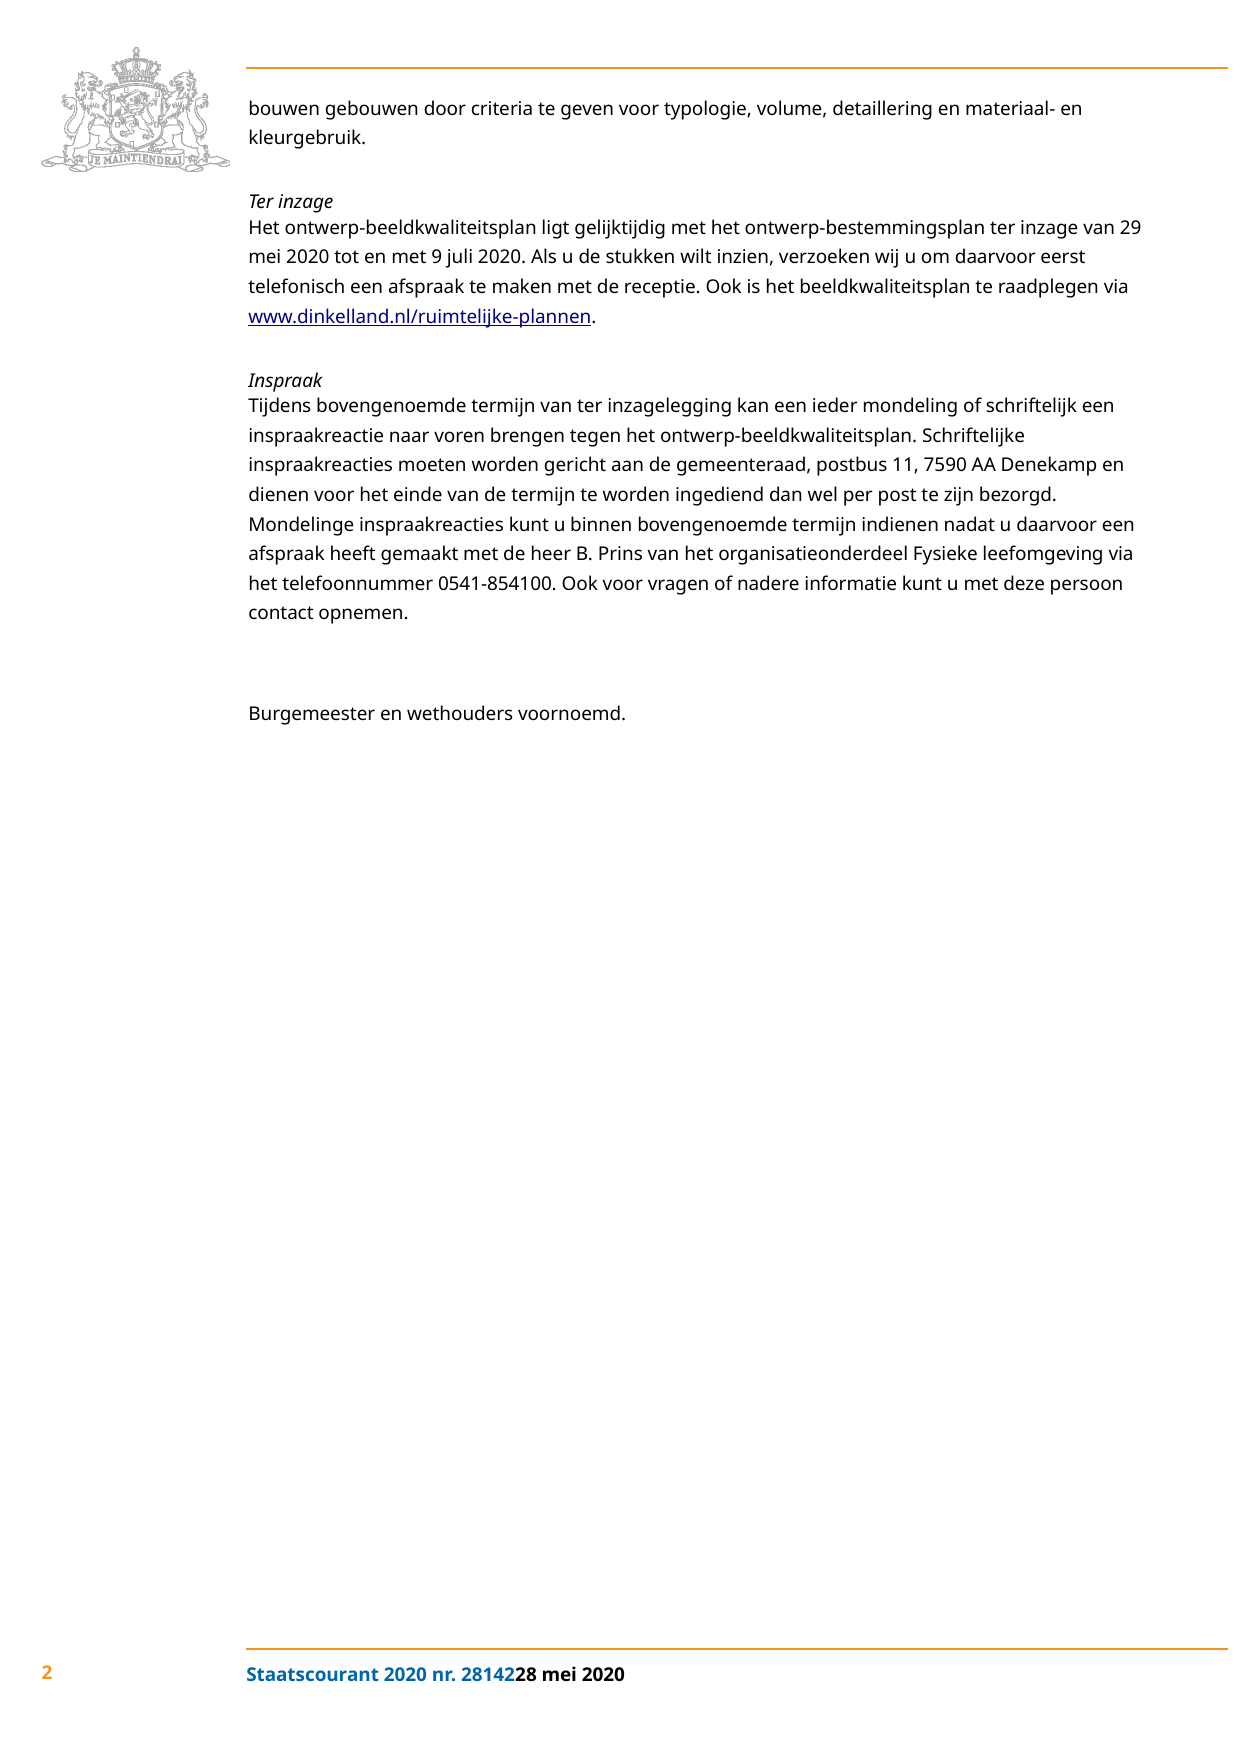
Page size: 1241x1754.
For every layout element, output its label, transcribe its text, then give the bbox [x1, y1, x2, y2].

text Tijdens bovengenoemde termijn van ter inzagelegging kan een ieder mondeling of schriftelijk een inspraakreactie naar voren brengen tegen het ontwerp-beeldkwaliteitsplan. Schriftelijke inspraakreacties moeten worden gericht aan de gemeenteraad, postbus 11, 7590 AA Denekamp en dienen voor het einde van de termijn te worden ingediend dan wel per post te zijn bezorgd. Mondelinge inspraakreacties kunt u binnen bovengenoemde termijn indienen nadat u daarvoor een afspraak heeft gemaakt met de heer B. Prins van het organisatieonderdeel Fysieke leefomgeving via het telefoonnummer 0541-854100. Ook voor vragen of nadere informatie kunt u met deze persoon contact opnemen. [248, 392, 1152, 625]
text Burgemeester en wethouders voornoemd. [248, 700, 1152, 726]
text Het ontwerp-beeldkwaliteitsplan ligt gelijktijdig met het ontwerp-bestemmingsplan ter inzage van 29 mei 2020 tot en met 9 juli 2020. Als u de stukken wilt inzien, verzoeken wij u om daarvoor eerst telefonisch een afspraak te maken met de receptie. Ook is het beeldkwaliteitsplan te raadplegen via www.dinkelland.nl/ruimtelijke-plannen. [248, 214, 1152, 328]
text bouwen gebouwen door criteria te geven voor typologie, volume, detaillering en materiaal- en kleurgebruik. [248, 95, 1152, 150]
picture [41, 47, 231, 172]
text Inspraak [248, 367, 1152, 392]
text Ter inzage [248, 188, 1152, 214]
